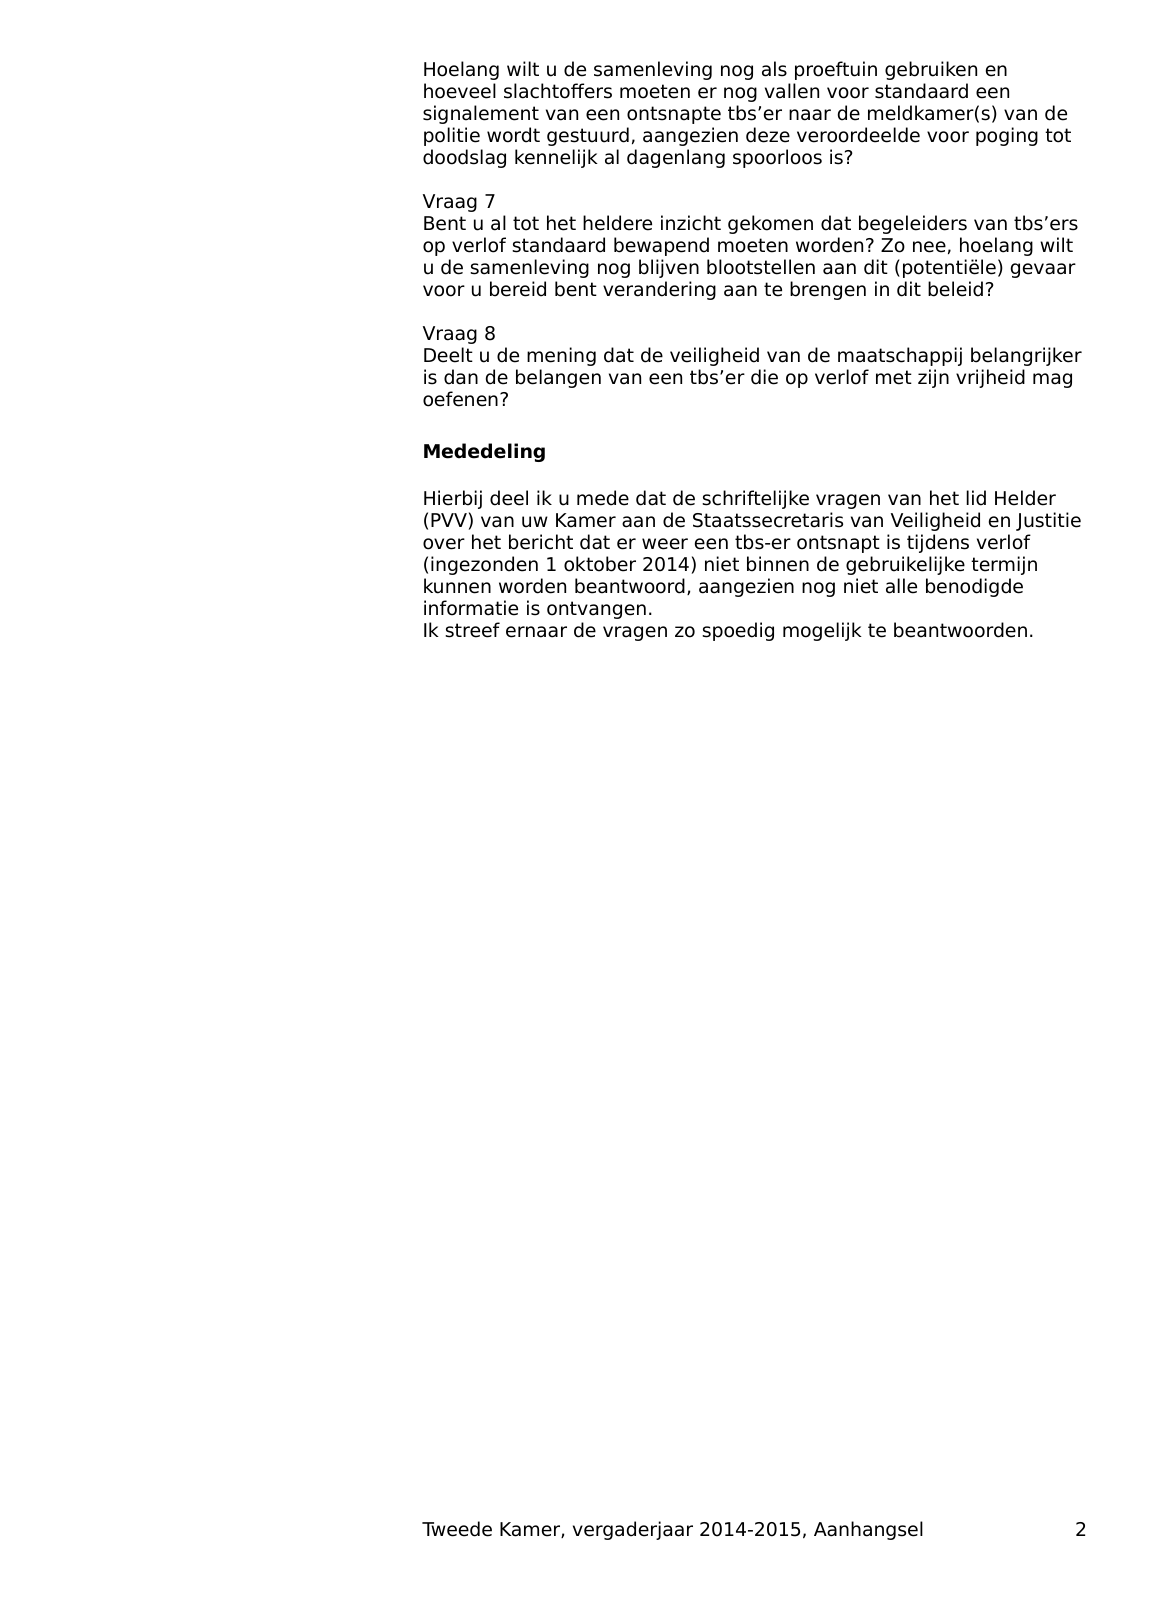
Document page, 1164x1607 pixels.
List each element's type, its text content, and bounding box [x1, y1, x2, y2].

text Hoelang wilt u de samenleving nog als proeftuin gebruiken en hoeveel slachtoffers moeten er nog vallen voor standaard een signalement van een ontsnapte tbs’er naar de meldkamer(s) van de politie wordt gestuurd, aangezien deze veroordeelde voor poging tot doodslag kennelijk al dagenlang spoorloos is? [422, 59, 1087, 169]
text Bent u al tot het heldere inzicht gekomen dat begeleiders van tbs’ers op verlof standaard bewapend moeten worden? Zo nee, hoelang wilt u de samenleving nog blijven blootstellen aan dit (potentiële) gevaar voor u bereid bent verandering aan te brengen in dit beleid? [422, 213, 1087, 301]
text Deelt u de mening dat de veiligheid van de maatschappij belangrijker is dan de belangen van een tbs’er die op verlof met zijn vrijheid mag oefenen? [422, 345, 1087, 411]
text Vraag 8 [422, 323, 1087, 345]
subtitle Mededeling [422, 441, 1087, 463]
text Vraag 7 [422, 191, 1087, 213]
text Ik streef ernaar de vragen zo spoedig mogelijk te beantwoorden. [422, 620, 1087, 642]
text Hierbij deel ik u mede dat de schriftelijke vragen van het lid Helder (PVV) van uw Kamer aan de Staatssecretaris van Veiligheid en Justitie over het bericht dat er weer een tbs-er ontsnapt is tijdens verlof (ingezonden 1 oktober 2014) niet binnen de gebruikelijke termijn kunnen worden beantwoord, aangezien nog niet alle benodigde informatie is ontvangen. [422, 488, 1087, 620]
